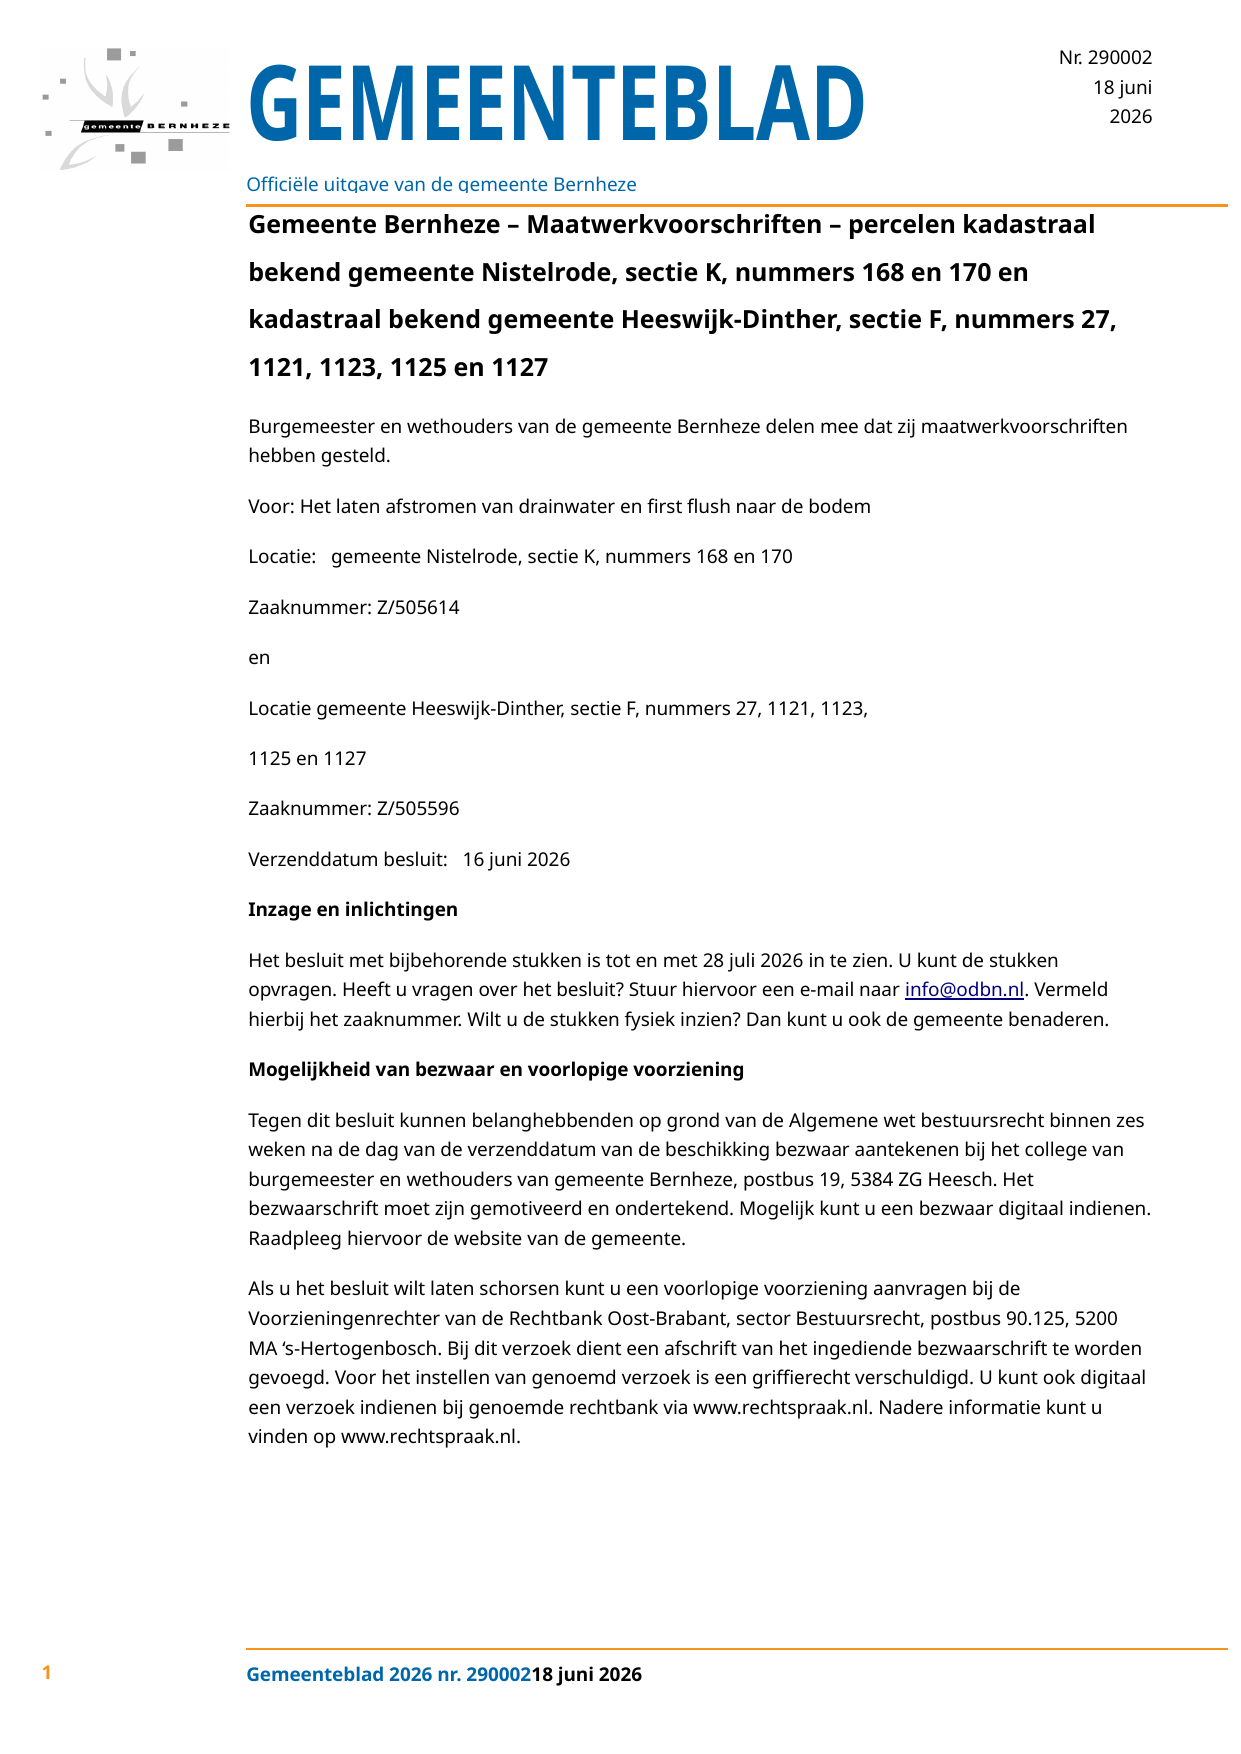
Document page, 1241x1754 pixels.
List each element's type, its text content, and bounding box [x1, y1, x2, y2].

text Locatie gemeente Heeswijk-Dinther, sectie F, nummers 27, 1121, 1123, [248, 695, 1152, 721]
text Voor: Het laten afstromen van drainwater en first flush naar de bodem [248, 493, 1152, 519]
text Als u het besluit wilt laten schorsen kunt u een voorlopige voorziening aanvragen bij de Voorzieningenrechter van de Rechtbank Oost-Brabant, sector Bestuursrecht, postbus 90.125, 5200 MA ‘s-Hertogenbosch. Bij dit verzoek dient een afschrift van het ingediende bezwaarschrift te worden gevoegd. Voor het instellen van genoemd verzoek is een griffierecht verschuldigd. U kunt ook digitaal een verzoek indienen bij genoemde rechtbank via www.rechtspraak.nl. Nadere informatie kunt u vinden op www.rechtspraak.nl. [248, 1276, 1152, 1449]
text 1125 en 1127 [248, 745, 1152, 771]
text Tegen dit besluit kunnen belanghebbenden op grond van de Algemene wet bestuursrecht binnen zes weken na de dag van de verzenddatum van de beschikking bezwaar aantekenen bij het college van burgemeester en wethouders van gemeente Bernheze, postbus 19, 5384 ZG Heesch. Het bezwaarschrift moet zijn gemotiveerd en ondertekend. Mogelijk kunt u een bezwaar digitaal indienen. Raadpleeg hiervoor de website van de gemeente. [248, 1107, 1152, 1251]
text Gemeente Bernheze – Maatwerkvoorschriften – percelen kadastraal bekend gemeente Nistelrode, sectie K, nummers 168 en 170 en kadastraal bekend gemeente Heeswijk-Dinther, sectie F, nummers 27, 1121, 1123, 1125 en 1127 [248, 207, 1152, 384]
text Zaaknummer: Z/505614 [248, 594, 1152, 620]
picture [41, 47, 231, 172]
text Burgemeester en wethouders van de gemeente Bernheze delen mee dat zij maatwerkvoorschriften hebben gesteld. [248, 413, 1152, 468]
text Het besluit met bijbehorende stukken is tot en met 28 juli 2026 in te zien. U kunt de stukken opvragen. Heeft u vragen over het besluit? Stuur hiervoor een e-mail naar info@odbn.nl. Vermeld hierbij het zaaknummer. Wilt u de stukken fysiek inzien? Dan kunt u ook de gemeente benaderen. [248, 947, 1152, 1032]
text en [248, 644, 1152, 670]
text Inzage en inlichtingen [248, 896, 1152, 922]
text Zaaknummer: Z/505596 [248, 796, 1152, 821]
text Verzenddatum besluit: 16 juni 2026 [248, 846, 1152, 872]
text Locatie: gemeente Nistelrode, sectie K, nummers 168 en 170 [248, 543, 1152, 569]
text Mogelijkheid van bezwaar en voorlopige voorziening [248, 1056, 1152, 1082]
